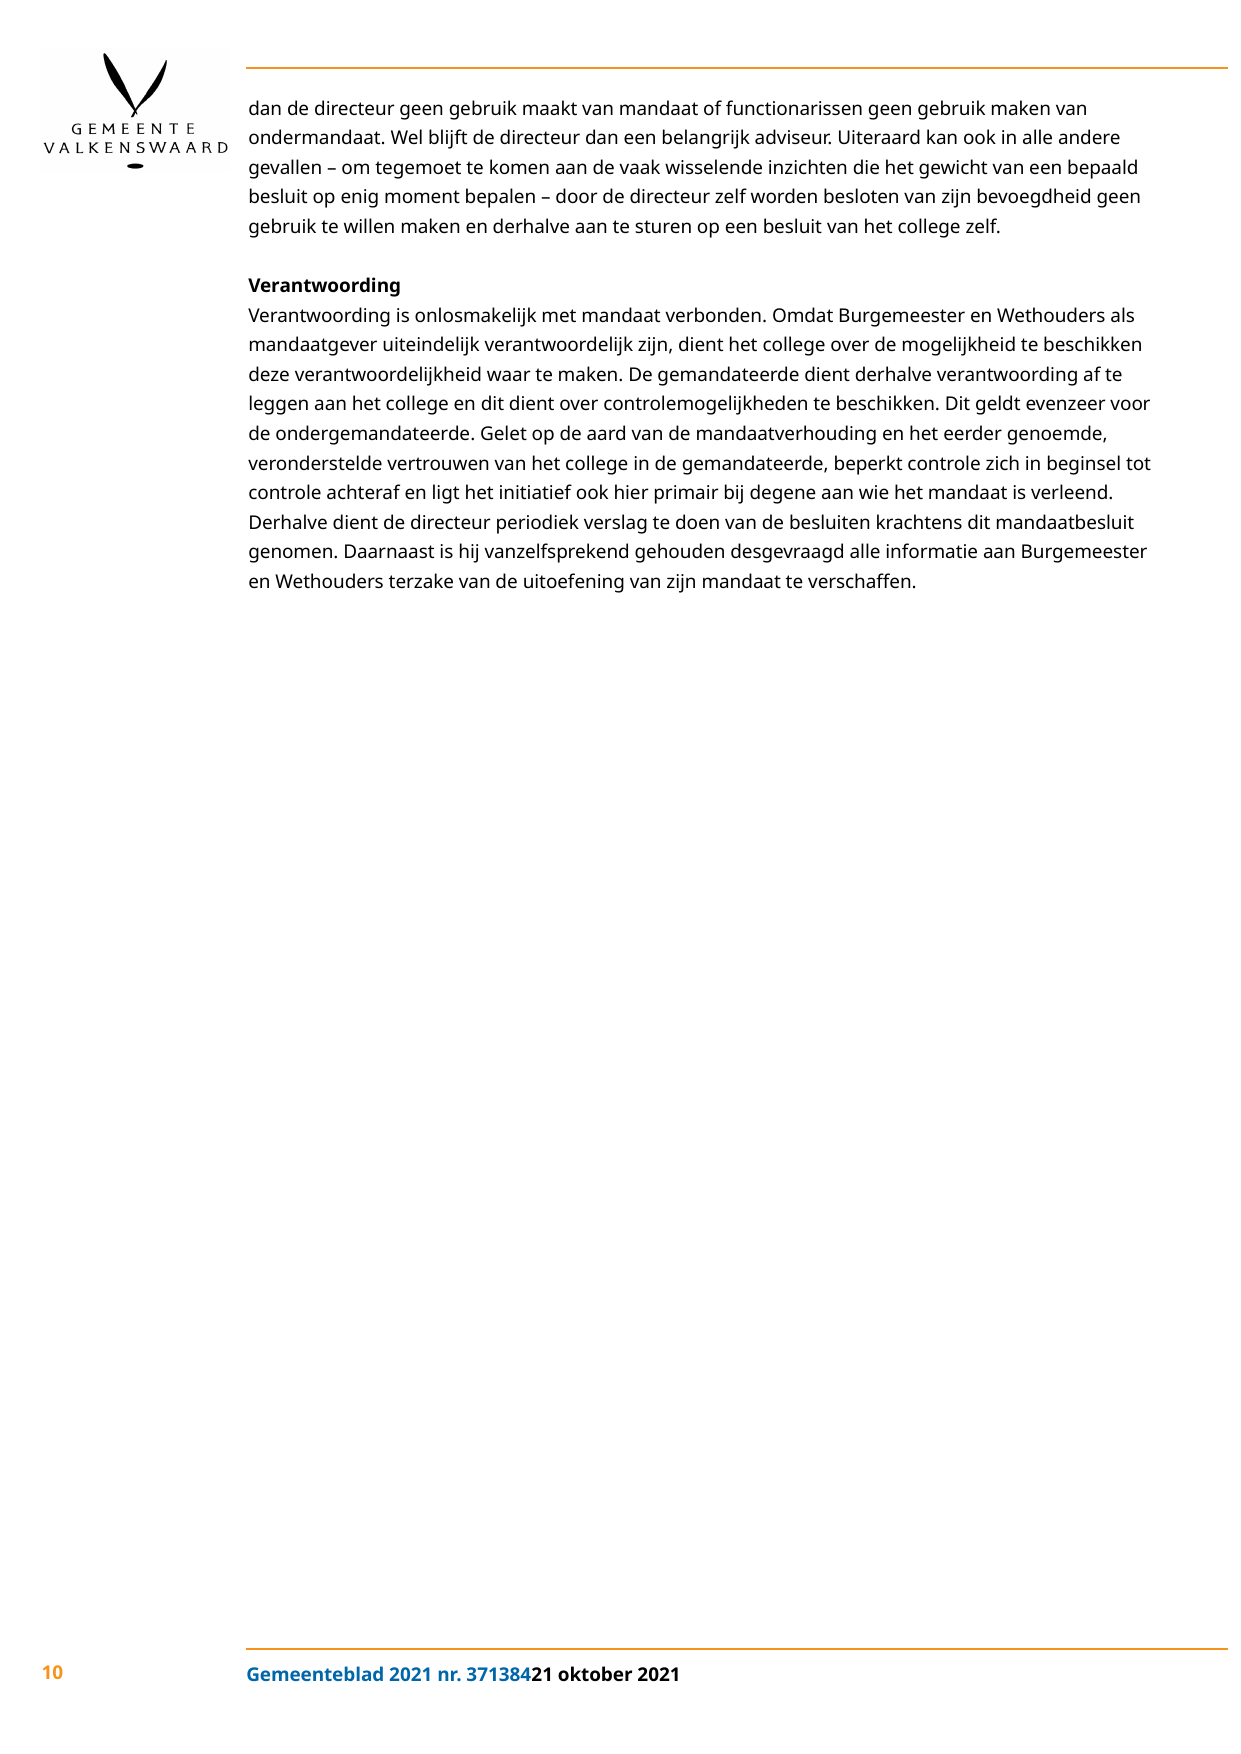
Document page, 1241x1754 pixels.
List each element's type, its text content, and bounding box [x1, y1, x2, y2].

text dan de directeur geen gebruik maakt van mandaat of functionarissen geen gebruik maken van ondermandaat. Wel blijft de directeur dan een belangrijk adviseur. Uiteraard kan ook in alle andere gevallen – om tegemoet te komen aan de vaak wisselende inzichten die het gewicht van een bepaald besluit op enig moment bepalen – door de directeur zelf worden besloten van zijn bevoegdheid geen gebruik te willen maken en derhalve aan te sturen op een besluit van het college zelf. [248, 95, 1152, 239]
text Verantwoording is onlosmakelijk met mandaat verbonden. Omdat Burgemeester en Wethouders als mandaatgever uiteindelijk verantwoordelijk zijn, dient het college over de mogelijkheid te beschikken deze verantwoordelijkheid waar te maken. De gemandateerde dient derhalve verantwoording af te leggen aan het college en dit dient over controlemogelijkheden te beschikken. Dit geldt evenzeer voor de ondergemandateerde. Gelet op de aard van de mandaatverhouding en het eerder genoemde, veronderstelde vertrouwen van het college in de gemandateerde, beperkt controle zich in beginsel tot controle achteraf en ligt het initiatief ook hier primair bij degene aan wie het mandaat is verleend. Derhalve dient de directeur periodiek verslag te doen van de besluiten krachtens dit mandaatbesluit genomen. Daarnaast is hij vanzelfsprekend gehouden desgevraagd alle informatie aan Burgemeester en Wethouders terzake van de uitoefening van zijn mandaat te verschaffen. [248, 302, 1152, 594]
picture [41, 47, 231, 172]
text Verantwoording [248, 272, 1152, 298]
